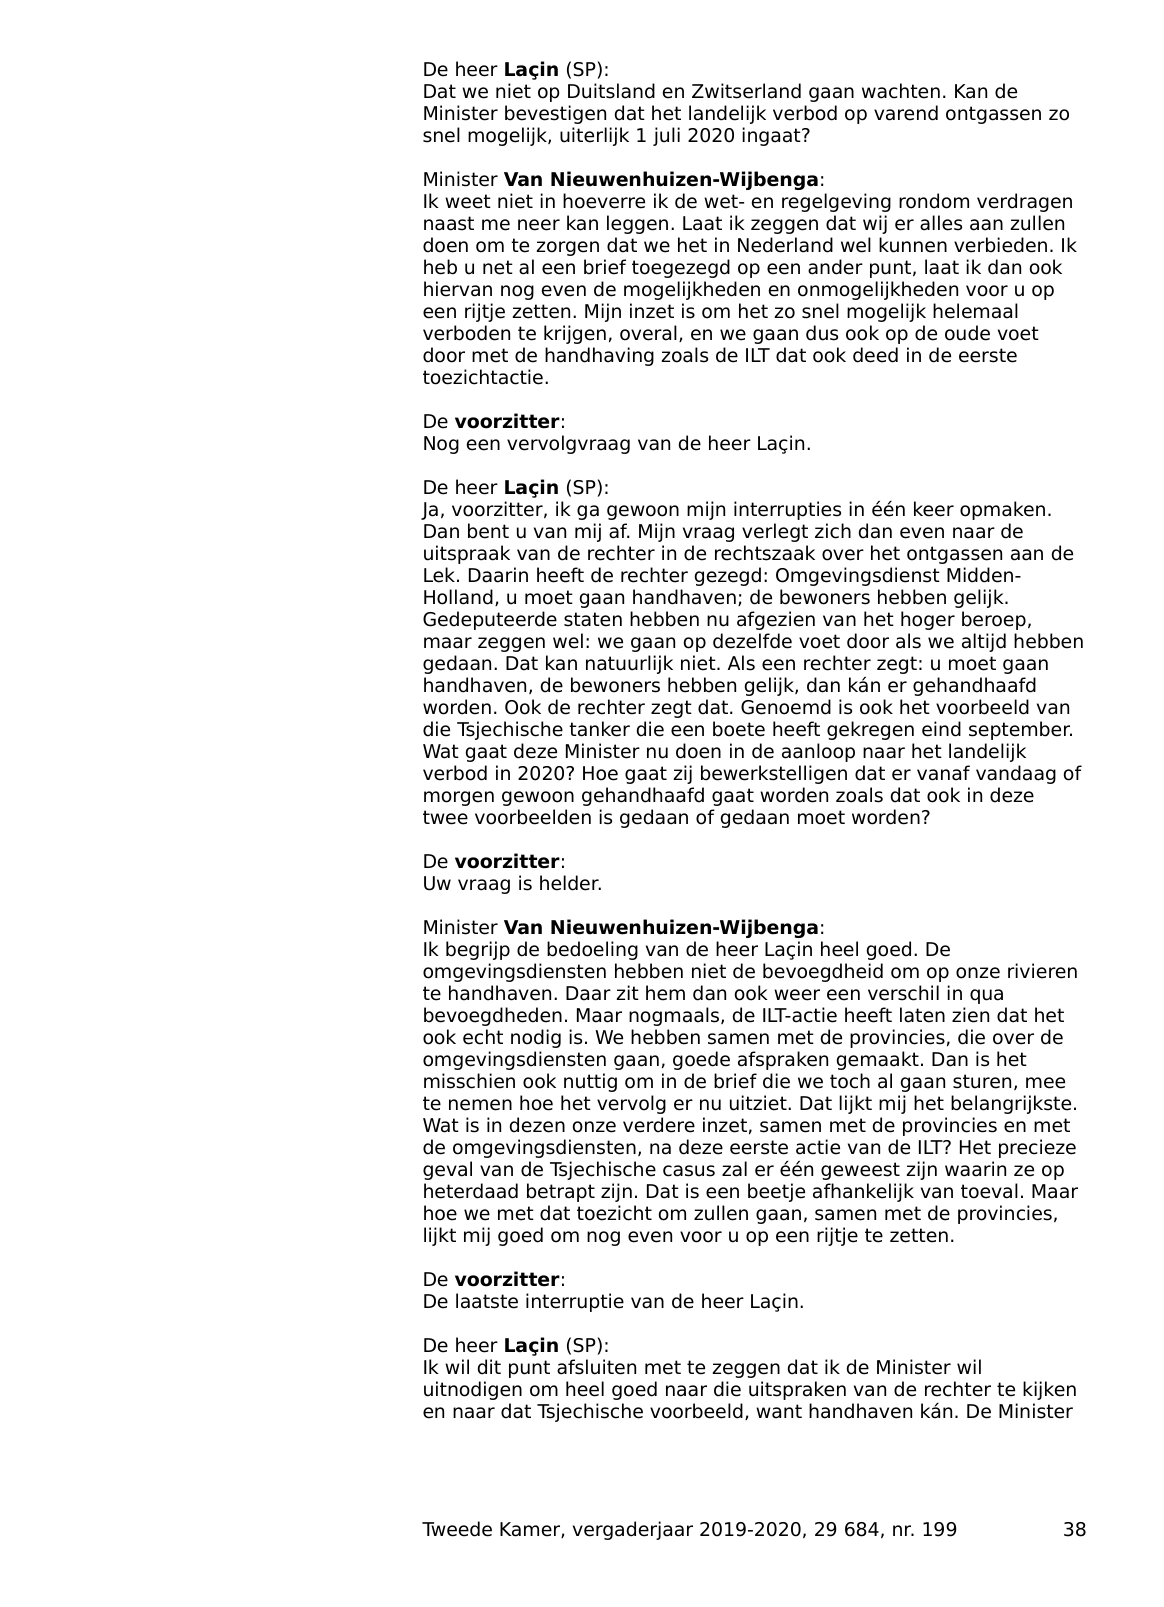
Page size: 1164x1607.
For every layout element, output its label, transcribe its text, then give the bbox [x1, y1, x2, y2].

text De heer Laçin (SP): [422, 477, 1087, 499]
text Minister Van Nieuwenhuizen-Wijbenga: [422, 169, 1087, 191]
text Nog een vervolgvraag van de heer Laçin. [422, 433, 1087, 455]
text Ik begrijp de bedoeling van de heer Laçin heel goed. De omgevingsdiensten hebben niet de bevoegdheid om op onze rivieren te handhaven. Daar zit hem dan ook weer een verschil in qua bevoegdheden. Maar nogmaals, de ILT-actie heeft laten zien dat het ook echt nodig is. We hebben samen met de provincies, die over de omgevingsdiensten gaan, goede afspraken gemaakt. Dan is het misschien ook nuttig om in de brief die we toch al gaan sturen, mee te nemen hoe het vervolg er nu uitziet. Dat lijkt mij het belangrijkste. Wat is in dezen onze verdere inzet, samen met de provincies en met de omgevingsdiensten, na deze eerste actie van de ILT? Het precieze geval van de Tsjechische casus zal er één geweest zijn waarin ze op heterdaad betrapt zijn. Dat is een beetje afhankelijk van toeval. Maar hoe we met dat toezicht om zullen gaan, samen met de provincies, lijkt mij goed om nog even voor u op een rijtje te zetten. [422, 939, 1087, 1247]
text De heer Laçin (SP): [422, 59, 1087, 81]
text Ik weet niet in hoeverre ik de wet- en regelgeving rondom verdragen naast me neer kan leggen. Laat ik zeggen dat wij er alles aan zullen doen om te zorgen dat we het in Nederland wel kunnen verbieden. Ik heb u net al een brief toegezegd op een ander punt, laat ik dan ook hiervan nog even de mogelijkheden en onmogelijkheden voor u op een rijtje zetten. Mijn inzet is om het zo snel mogelijk helemaal verboden te krijgen, overal, en we gaan dus ook op de oude voet door met de handhaving zoals de ILT dat ook deed in de eerste toezichtactie. [422, 191, 1087, 389]
text Ik wil dit punt afsluiten met te zeggen dat ik de Minister wil uitnodigen om heel goed naar die uitspraken van de rechter te kijken en naar dat Tsjechische voorbeeld, want handhaven kán. De Minister [422, 1357, 1087, 1423]
text De voorzitter: [422, 1269, 1087, 1291]
text Dat we niet op Duitsland en Zwitserland gaan wachten. Kan de Minister bevestigen dat het landelijk verbod op varend ontgassen zo snel mogelijk, uiterlijk 1 juli 2020 ingaat? [422, 81, 1087, 147]
text Ja, voorzitter, ik ga gewoon mijn interrupties in één keer opmaken. Dan bent u van mij af. Mijn vraag verlegt zich dan even naar de uitspraak van de rechter in de rechtszaak over het ontgassen aan de Lek. Daarin heeft de rechter gezegd: Omgevingsdienst Midden-Holland, u moet gaan handhaven; de bewoners hebben gelijk. Gedeputeerde staten hebben nu afgezien van het hoger beroep, maar zeggen wel: we gaan op dezelfde voet door als we altijd hebben gedaan. Dat kan natuurlijk niet. Als een rechter zegt: u moet gaan handhaven, de bewoners hebben gelijk, dan kán er gehandhaafd worden. Ook de rechter zegt dat. Genoemd is ook het voorbeeld van die Tsjechische tanker die een boete heeft gekregen eind september. Wat gaat deze Minister nu doen in de aanloop naar het landelijk verbod in 2020? Hoe gaat zij bewerkstelligen dat er vanaf vandaag of morgen gewoon gehandhaafd gaat worden zoals dat ook in deze twee voorbeelden is gedaan of gedaan moet worden? [422, 499, 1087, 829]
text De laatste interruptie van de heer Laçin. [422, 1291, 1087, 1313]
text Minister Van Nieuwenhuizen-Wijbenga: [422, 917, 1087, 939]
text De voorzitter: [422, 411, 1087, 433]
text De voorzitter: [422, 851, 1087, 873]
text De heer Laçin (SP): [422, 1335, 1087, 1357]
text Uw vraag is helder. [422, 873, 1087, 895]
